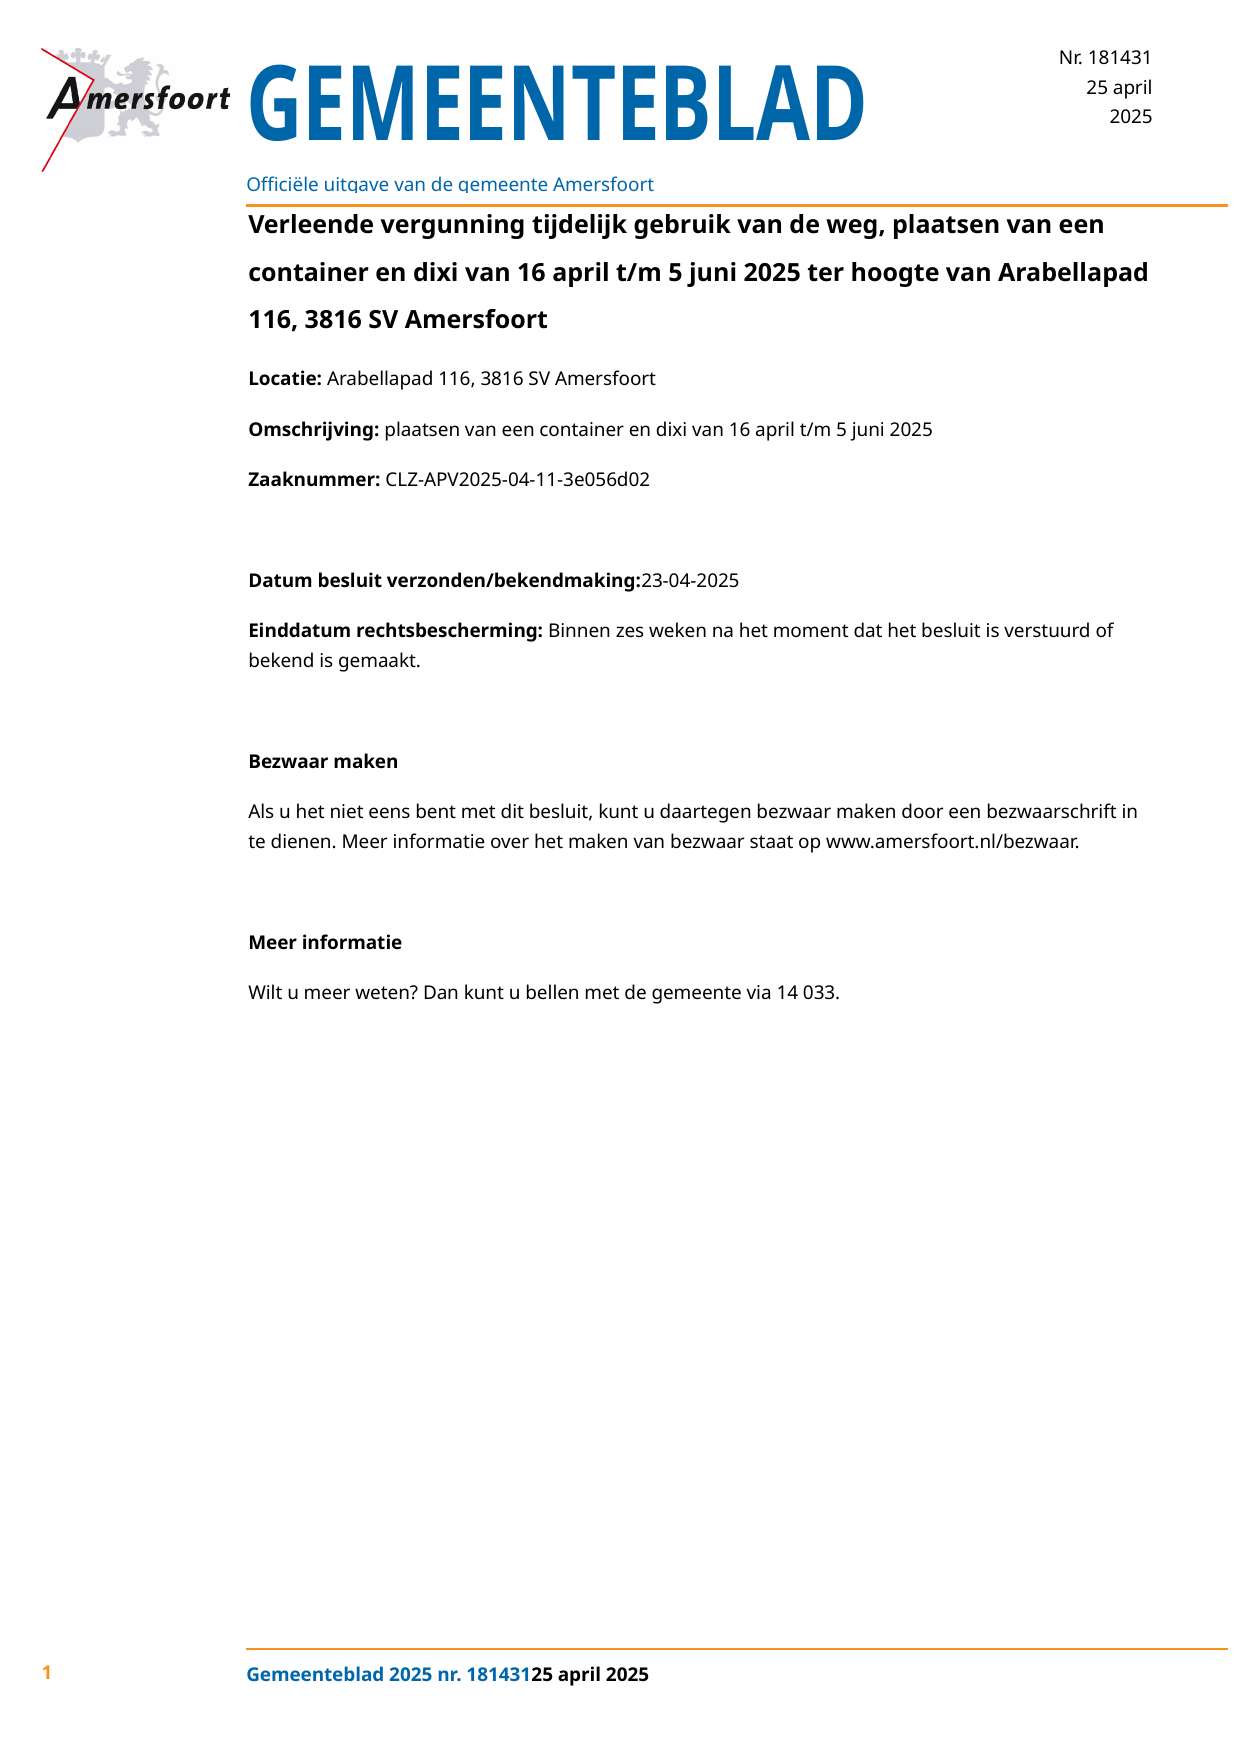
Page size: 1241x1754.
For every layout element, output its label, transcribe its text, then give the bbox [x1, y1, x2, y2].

text Als u het niet eens bent met dit besluit, kunt u daartegen bezwaar maken door een bezwaarschrift in te dienen. Meer informatie over het maken van bezwaar staat op www.amersfoort.nl/bezwaar. [248, 798, 1152, 854]
text Meer informatie [248, 929, 1152, 954]
text Wilt u meer weten? Dan kunt u bellen met de gemeente via 14 033. [248, 979, 1152, 1005]
picture [41, 47, 231, 172]
text Omschrijving: plaatsen van een container en dixi van 16 april t/m 5 juni 2025 [248, 416, 1152, 442]
text Einddatum rechtsbescherming: Binnen zes weken na het moment dat het besluit is verstuurd of bekend is gemaakt. [248, 618, 1152, 673]
text Locatie: Arabellapad 116, 3816 SV Amersfoort [248, 366, 1152, 391]
text Bezwaar maken [248, 748, 1152, 774]
text Datum besluit verzonden/bekendmaking:23-04-2025 [248, 567, 1152, 593]
text Verleende vergunning tijdelijk gebruik van de weg, plaatsen van een container en dixi van 16 april t/m 5 juni 2025 ter hoogte van Arabellapad 116, 3816 SV Amersfoort [248, 207, 1152, 336]
text Zaaknummer: CLZ-APV2025-04-11-3e056d02 [248, 466, 1152, 492]
